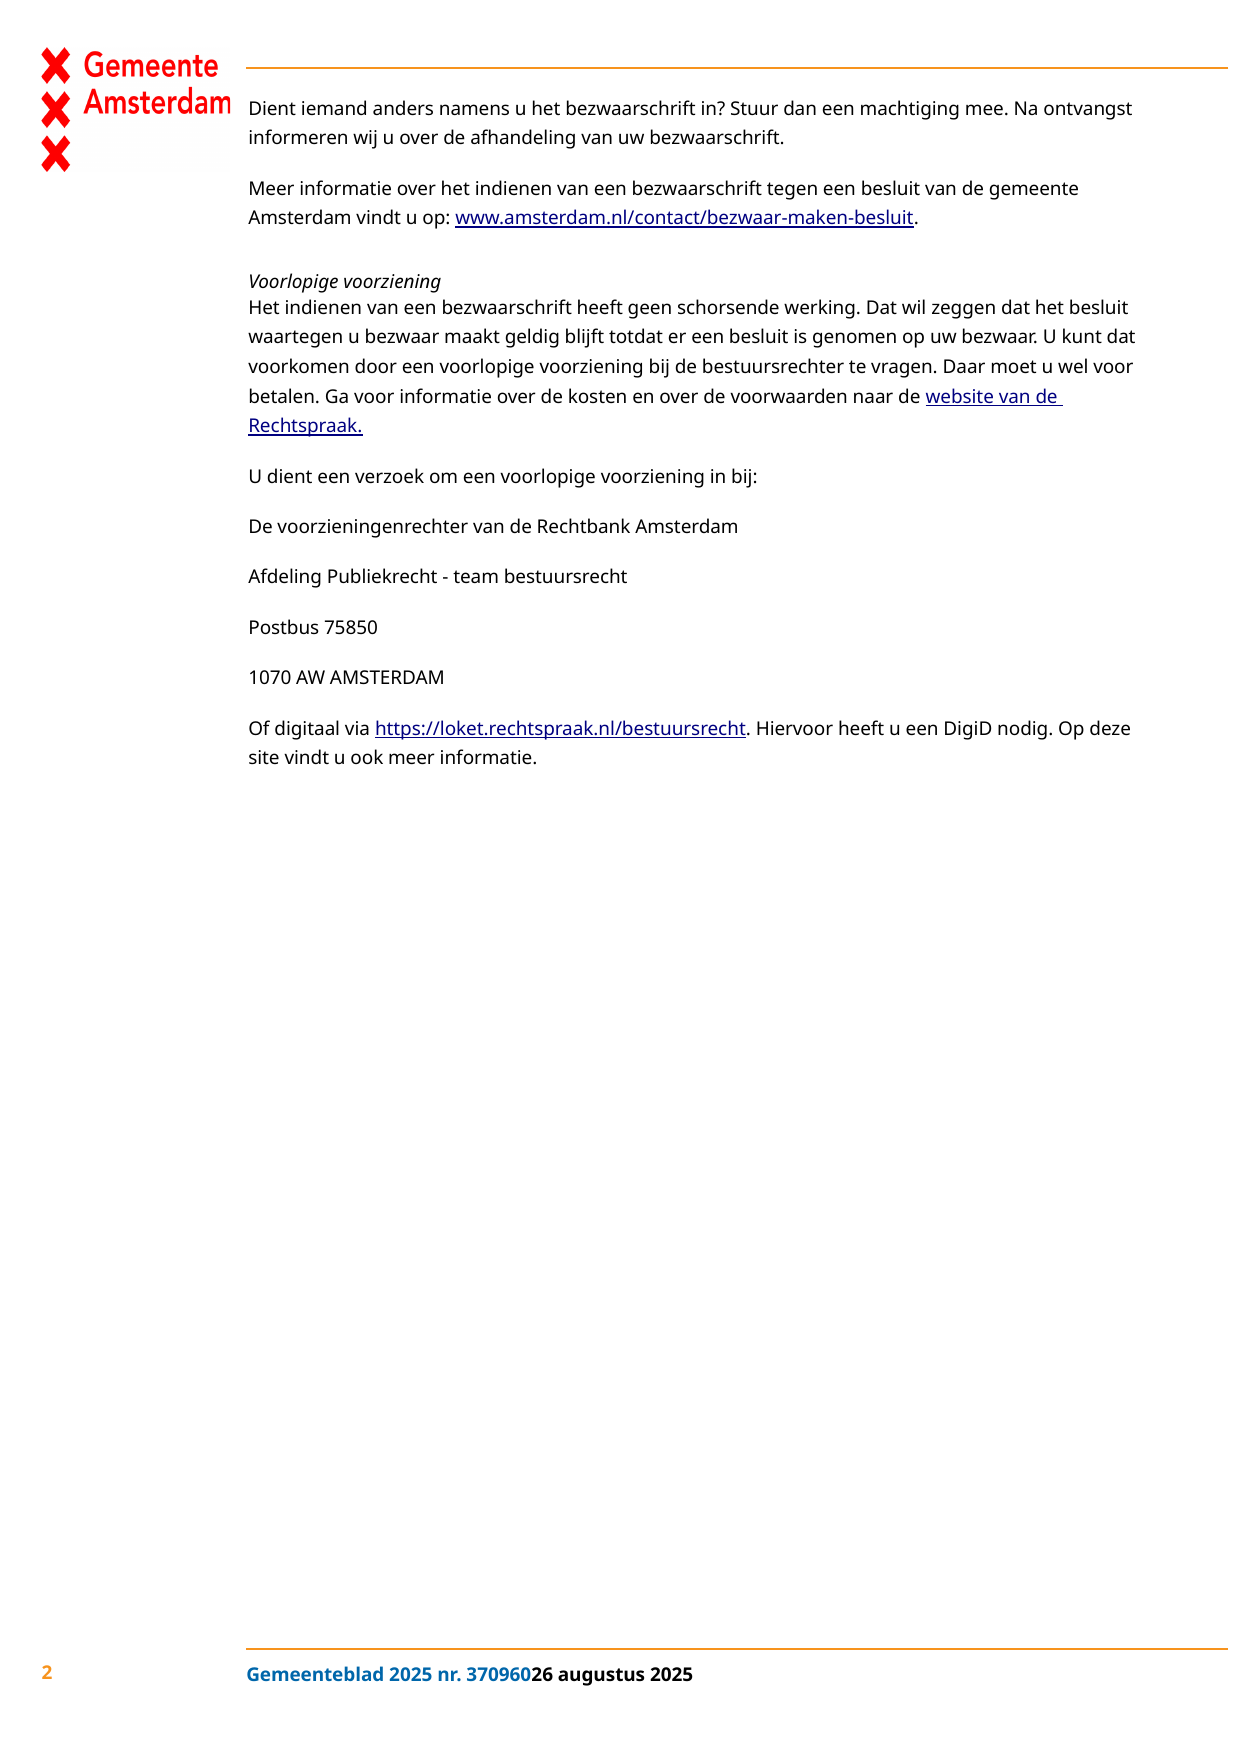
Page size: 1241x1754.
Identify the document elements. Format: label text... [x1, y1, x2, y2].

text De voorzieningenrechter van de Rechtbank Amsterdam [248, 513, 1152, 539]
text Meer informatie over het indienen van een bezwaarschrift tegen een besluit van de gemeente Amsterdam vindt u op: www.amsterdam.nl/contact/bezwaar-maken-besluit. [248, 175, 1152, 230]
text Afdeling Publiekrecht - team bestuursrecht [248, 564, 1152, 589]
text Postbus 75850 [248, 614, 1152, 640]
text Of digitaal via https://loket.rechtspraak.nl/bestuursrecht. Hiervoor heeft u een DigiD nodig. Op deze site vindt u ook meer informatie. [248, 715, 1152, 770]
text Dient iemand anders namens u het bezwaarschrift in? Stuur dan een machtiging mee. Na ontvangst informeren wij u over de afhandeling van uw bezwaarschrift. [248, 95, 1152, 150]
text 1070 AW AMSTERDAM [248, 664, 1152, 690]
text Het indienen van een bezwaarschrift heeft geen schorsende werking. Dat wil zeggen dat het besluit waartegen u bezwaar maakt geldig blijft totdat er een besluit is genomen op uw bezwaar. U kunt dat voorkomen door een voorlopige voorziening bij de bestuursrechter te vragen. Daar moet u wel voor betalen. Ga voor informatie over de kosten en over de voorwaarden naar de website van de Rechtspraak. [248, 294, 1152, 438]
picture [41, 47, 231, 172]
text U dient een verzoek om een voorlopige voorziening in bij: [248, 463, 1152, 488]
text Voorlopige voorziening [248, 268, 1152, 294]
